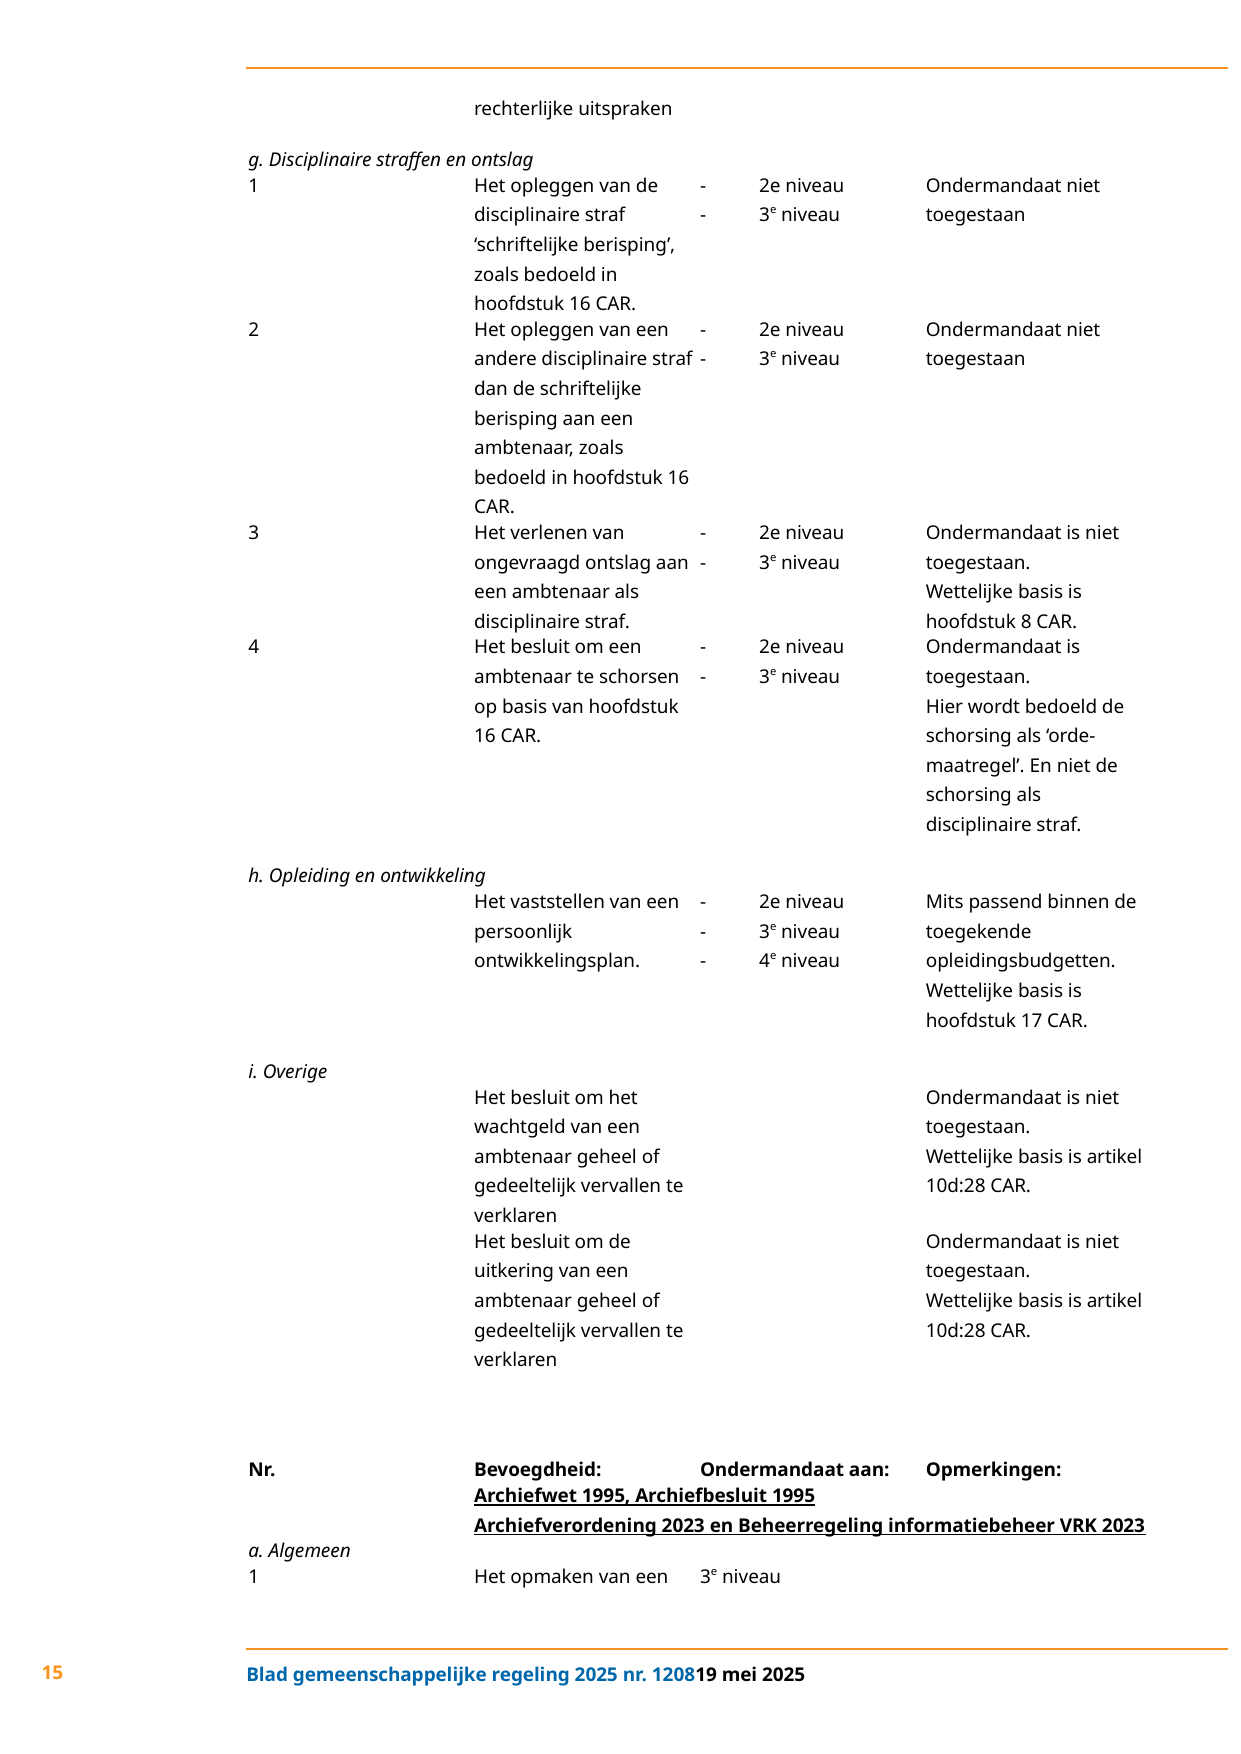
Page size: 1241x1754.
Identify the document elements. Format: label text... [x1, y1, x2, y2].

table_cell Het opmaken van een [474, 1563, 700, 1589]
table_cell 3e niveau [700, 1563, 926, 1589]
table_cell [248, 1228, 474, 1372]
table_cell Het besluit om een ambtenaar te schorsen op basis van hoofdstuk 16 CAR. [474, 634, 700, 837]
table_cell [700, 121, 926, 146]
table_cell a. Algemeen [248, 1538, 1152, 1563]
table_cell [700, 1228, 926, 1372]
table_cell Het verlenen van ongevraagd ontslag aan een ambtenaar als disciplinaire straf. [474, 519, 700, 634]
table_cell Ondermandaat niet toegestaan [926, 172, 1152, 316]
table_cell [248, 95, 474, 121]
table_cell Het opleggen van een andere disciplinaire straf dan de schriftelijke berisping aan een ambtenaar, zoals bedoeld in hoofdstuk 16 CAR. [474, 316, 700, 519]
table_header Nr. [248, 1456, 474, 1482]
table_cell 2e niveau 3e niveau 4e niveau [700, 889, 926, 1032]
table_cell [474, 1033, 700, 1058]
table_cell [926, 1398, 1152, 1423]
table_cell [248, 121, 474, 146]
table_cell [700, 1033, 926, 1058]
table_cell Het besluit om het wachtgeld van een ambtenaar geheel of gedeeltelijk vervallen te verklaren [474, 1084, 700, 1228]
table_cell Ondermandaat is niet toegestaan. Wettelijke basis is artikel 10d:28 CAR. [926, 1228, 1152, 1372]
table_cell 2 [248, 316, 474, 519]
table_cell [248, 1033, 474, 1058]
table_cell [926, 1033, 1152, 1058]
table_cell [248, 1398, 474, 1423]
table_cell 2e niveau 3e niveau [700, 316, 926, 519]
table_cell Het opleggen van de disciplinaire straf ‘schriftelijke berisping’, zoals bedoeld in hoofdstuk 16 CAR. [474, 172, 700, 316]
table_cell Het besluit om de uitkering van een ambtenaar geheel of gedeeltelijk vervallen te verklaren [474, 1228, 700, 1372]
table_cell Ondermandaat is toegestaan. Hier wordt bedoeld de schorsing als ‘orde-maatregel’. En niet de schorsing als disciplinaire straf. [926, 634, 1152, 837]
table_cell [926, 1563, 1152, 1589]
table_cell [248, 1372, 474, 1398]
table_cell [474, 1398, 700, 1423]
table_header Opmerkingen: [926, 1456, 1152, 1482]
table_cell [926, 1372, 1152, 1398]
table_cell g. Disciplinaire straffen en ontslag [248, 146, 1152, 172]
table_cell [248, 889, 474, 1032]
table_cell [926, 95, 1152, 121]
table_cell Mits passend binnen de toegekende opleidingsbudgetten. Wettelijke basis is hoofdstuk 17 CAR. [926, 889, 1152, 1032]
table_cell rechterlijke uitspraken [474, 95, 700, 121]
table_cell Het vaststellen van een persoonlijk ontwikkelingsplan. [474, 889, 700, 1032]
table_cell Archiefwet 1995, Archiefbesluit 1995 Archiefverordening 2023 en Beheerregeling informatiebeheer VRK 2023 [474, 1482, 1152, 1537]
table_cell h. Opleiding en ontwikkeling [248, 863, 1152, 888]
table_cell [700, 95, 926, 121]
table_cell [248, 837, 474, 863]
table_cell 2e niveau 3e niveau [700, 519, 926, 634]
table_cell 2e niveau 3e niveau [700, 172, 926, 316]
table_cell [700, 1084, 926, 1228]
table_cell [926, 837, 1152, 863]
table_cell 1 [248, 1563, 474, 1589]
table_header Bevoegdheid: [474, 1456, 700, 1482]
table_cell [926, 121, 1152, 146]
table_cell Ondermandaat is niet toegestaan. Wettelijke basis is artikel 10d:28 CAR. [926, 1084, 1152, 1228]
table_cell 1 [248, 172, 474, 316]
table_cell 3 [248, 519, 474, 634]
table_cell 4 [248, 634, 474, 837]
table_cell [700, 837, 926, 863]
picture [41, 47, 231, 172]
table_cell Ondermandaat is niet toegestaan. Wettelijke basis is hoofdstuk 8 CAR. [926, 519, 1152, 634]
table_cell [474, 121, 700, 146]
table_cell i. Overige [248, 1058, 1152, 1084]
table_cell [700, 1372, 926, 1398]
table_cell [248, 1482, 474, 1537]
table_cell [474, 837, 700, 863]
table_cell [474, 1372, 700, 1398]
table_header Ondermandaat aan: [700, 1456, 926, 1482]
table_cell [700, 1398, 926, 1423]
table_cell Ondermandaat niet toegestaan [926, 316, 1152, 519]
table_cell [248, 1084, 474, 1228]
table_cell 2e niveau 3e niveau [700, 634, 926, 837]
